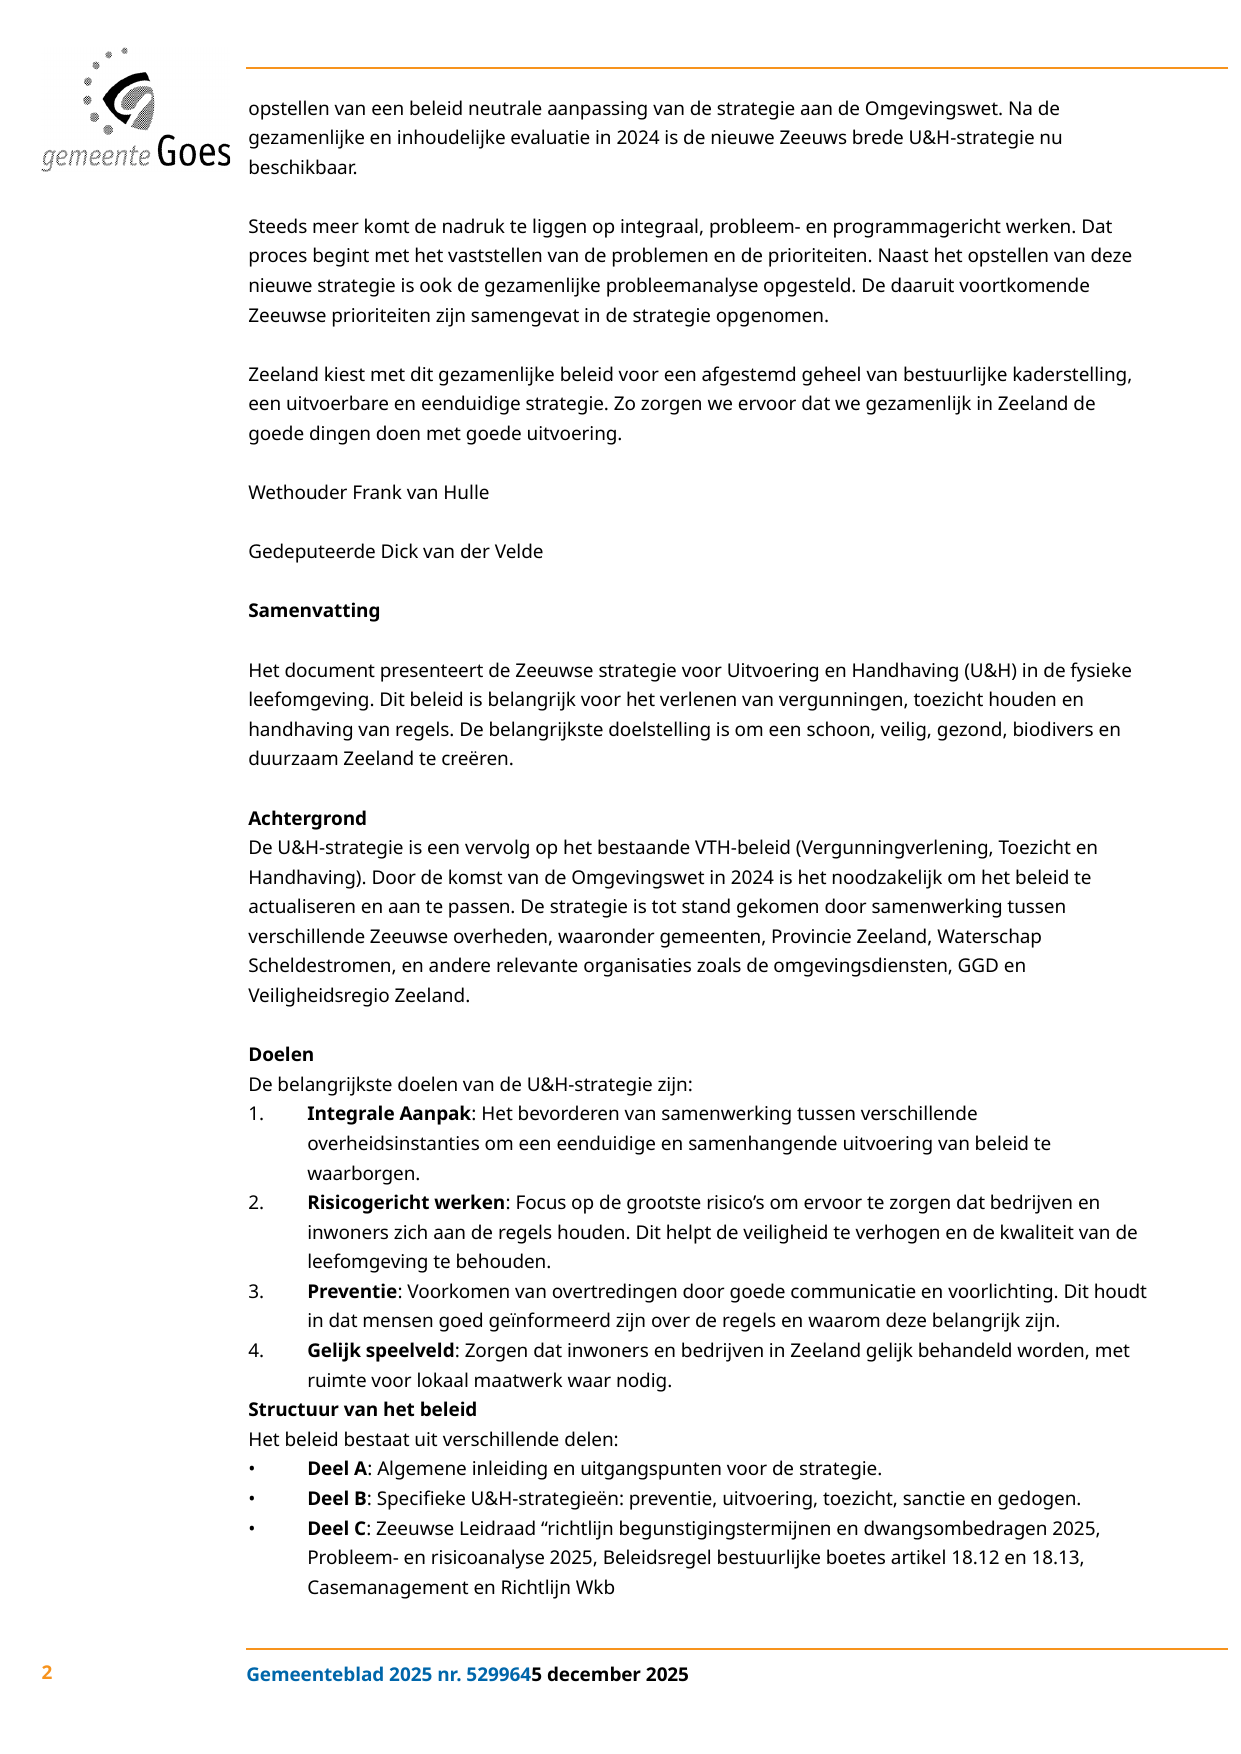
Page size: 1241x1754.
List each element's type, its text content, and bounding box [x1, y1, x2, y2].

text Structuur van het beleid [248, 1396, 1152, 1422]
text Wethouder Frank van Hulle [248, 479, 1152, 505]
text Doelen [248, 1041, 1152, 1067]
text Samenvatting [248, 598, 1152, 623]
list Deel B: Specifieke U&H-strategieën: preventie, uitvoering, toezicht, sanctie en gedogen. [248, 1485, 1152, 1511]
text De U&H-strategie is een vervolg op het bestaande VTH-beleid (Vergunningverlening, Toezicht en Handhaving). Door de komst van de Omgevingswet in 2024 is het noodzakelijk om het beleid te actualiseren en aan te passen. De strategie is tot stand gekomen door samenwerking tussen verschillende Zeeuwse overheden, waaronder gemeenten, Provincie Zeeland, Waterschap Scheldestromen, en andere relevante organisaties zoals de omgevingsdiensten, GGD en Veiligheidsregio Zeeland. [248, 834, 1152, 1008]
text Het beleid bestaat uit verschillende delen: [248, 1426, 1152, 1452]
list Deel C: Zeeuwse Leidraad “richtlijn begunstigingstermijnen en dwangsombedragen 2025, Probleem- en risicoanalyse 2025, Beleidsregel bestuurlijke boetes artikel 18.12 en 18.13, Casemanagement en Richtlijn Wkb [248, 1515, 1152, 1600]
list Integrale Aanpak: Het bevorderen van samenwerking tussen verschillende overheidsinstanties om een eenduidige en samenhangende uitvoering van beleid te waarborgen. [248, 1101, 1152, 1186]
picture [41, 47, 231, 172]
text Achtergrond [248, 805, 1152, 831]
text opstellen van een beleid neutrale aanpassing van de strategie aan de Omgevingswet. Na de gezamenlijke en inhoudelijke evaluatie in 2024 is de nieuwe Zeeuws brede U&H-strategie nu beschikbaar. [248, 95, 1152, 180]
text Gedeputeerde Dick van der Velde [248, 538, 1152, 564]
list Preventie: Voorkomen van overtredingen door goede communicatie en voorlichting. Dit houdt in dat mensen goed geïnformeerd zijn over de regels en waarom deze belangrijk zijn. [248, 1278, 1152, 1333]
text Zeeland kiest met dit gezamenlijke beleid voor een afgestemd geheel van bestuurlijke kaderstelling, een uitvoerbare en eenduidige strategie. Zo zorgen we ervoor dat we gezamenlijk in Zeeland de goede dingen doen met goede uitvoering. [248, 361, 1152, 446]
list Gelijk speelveld: Zorgen dat inwoners en bedrijven in Zeeland gelijk behandeld worden, met ruimte voor lokaal maatwerk waar nodig. [248, 1337, 1152, 1393]
text De belangrijkste doelen van de U&H-strategie zijn: [248, 1071, 1152, 1097]
list Risicogericht werken: Focus op de grootste risico’s om ervoor te zorgen dat bedrijven en inwoners zich aan de regels houden. Dit helpt de veiligheid te verhogen en de kwaliteit van de leefomgeving te behouden. [248, 1189, 1152, 1274]
text Het document presenteert de Zeeuwse strategie voor Uitvoering en Handhaving (U&H) in de fysieke leefomgeving. Dit beleid is belangrijk voor het verlenen van vergunningen, toezicht houden en handhaving van regels. De belangrijkste doelstelling is om een schoon, veilig, gezond, biodivers en duurzaam Zeeland te creëren. [248, 657, 1152, 771]
list Deel A: Algemene inleiding en uitgangspunten voor de strategie. [248, 1456, 1152, 1481]
text Steeds meer komt de nadruk te liggen op integraal, probleem- en programmagericht werken. Dat proces begint met het vaststellen van de problemen en de prioriteiten. Naast het opstellen van deze nieuwe strategie is ook de gezamenlijke probleemanalyse opgesteld. De daaruit voortkomende Zeeuwse prioriteiten zijn samengevat in de strategie opgenomen. [248, 213, 1152, 328]
